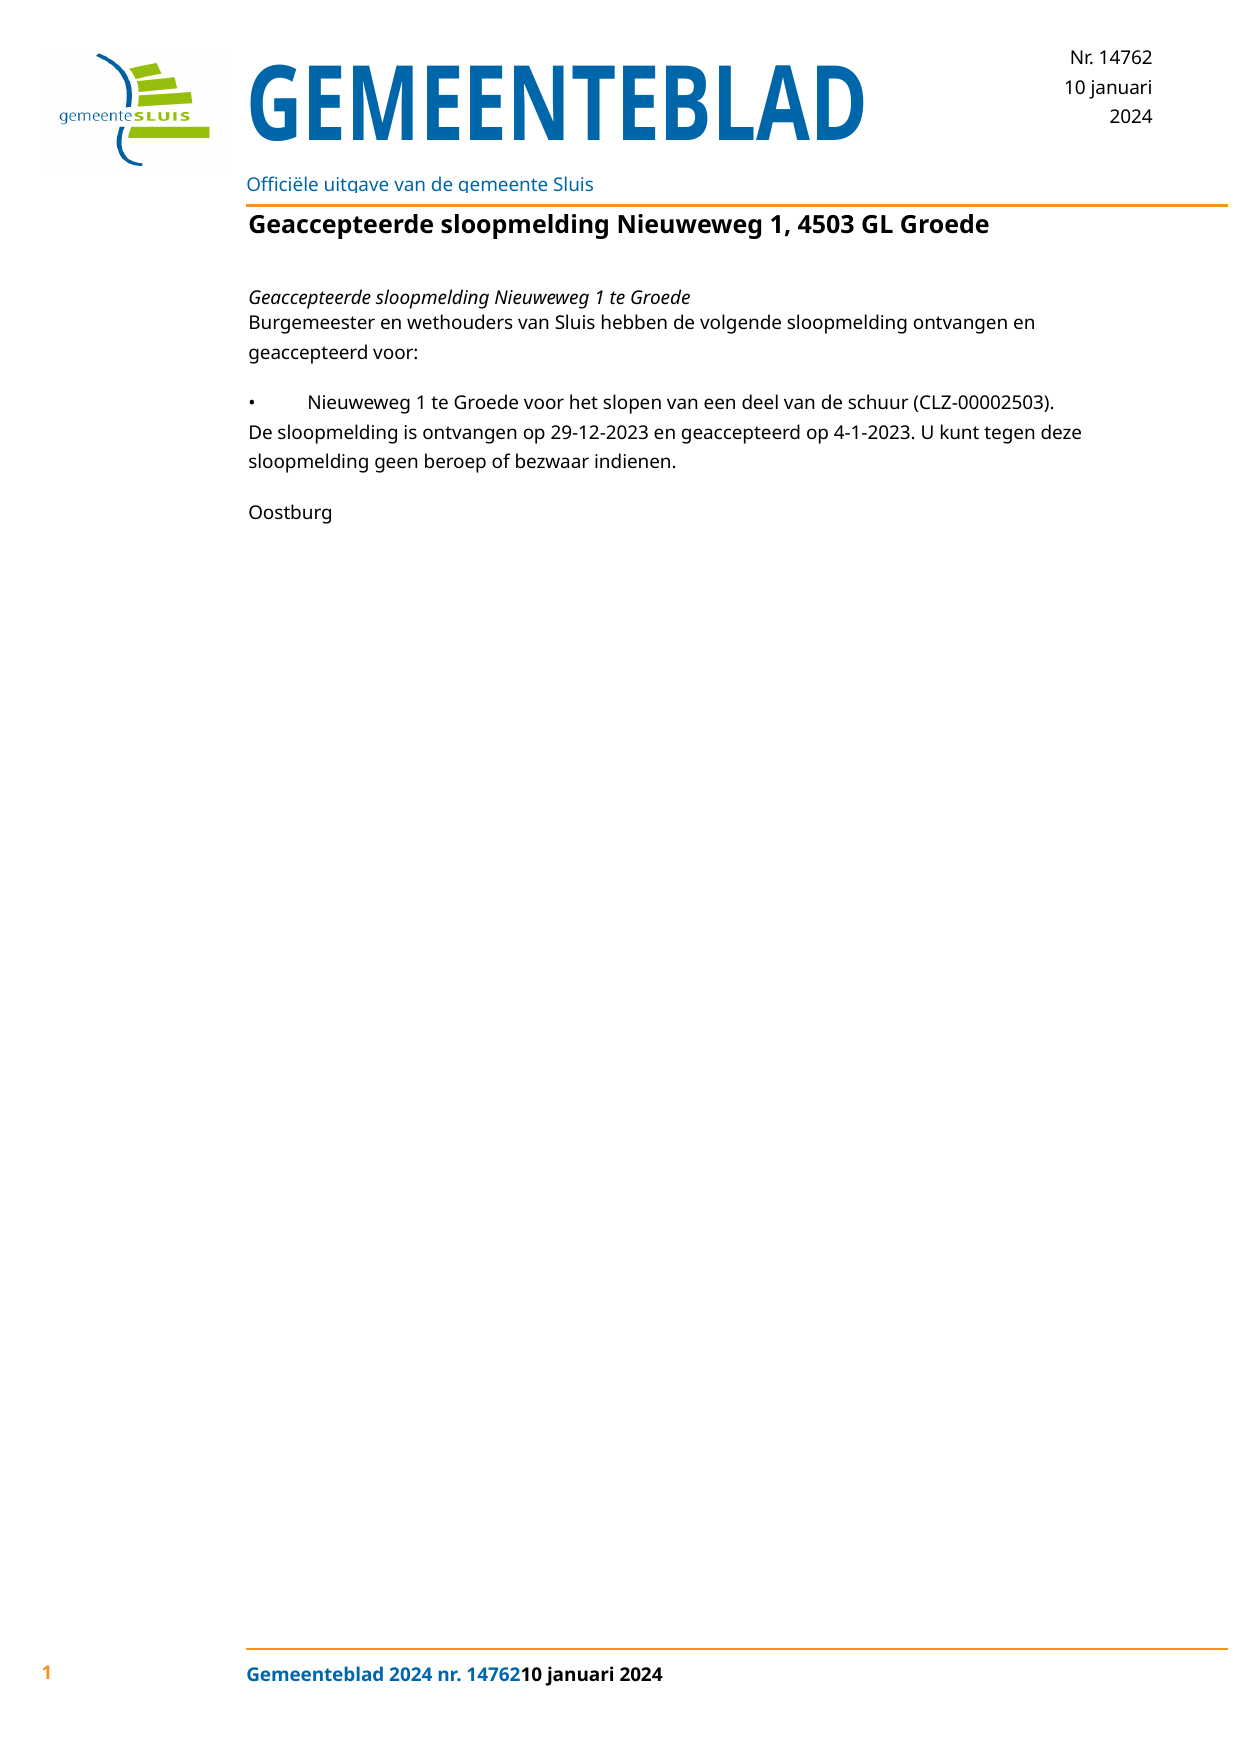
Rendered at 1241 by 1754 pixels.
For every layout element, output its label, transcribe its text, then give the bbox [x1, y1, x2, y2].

text Geaccepteerde sloopmelding Nieuweweg 1 te Groede [248, 284, 1152, 309]
text Geaccepteerde sloopmelding Nieuweweg 1, 4503 GL Groede [248, 207, 1152, 241]
list Nieuweweg 1 te Groede voor het slopen van een deel van de schuur (CLZ-00002503). [248, 389, 1152, 415]
picture [41, 47, 231, 172]
text Burgemeester en wethouders van Sluis hebben de volgende sloopmelding ontvangen en geaccepteerd voor: [248, 309, 1152, 365]
text Oostburg [248, 499, 1152, 525]
text De sloopmelding is ontvangen op 29-12-2023 en geaccepteerd op 4-1-2023. U kunt tegen deze sloopmelding geen beroep of bezwaar indienen. [248, 419, 1152, 474]
